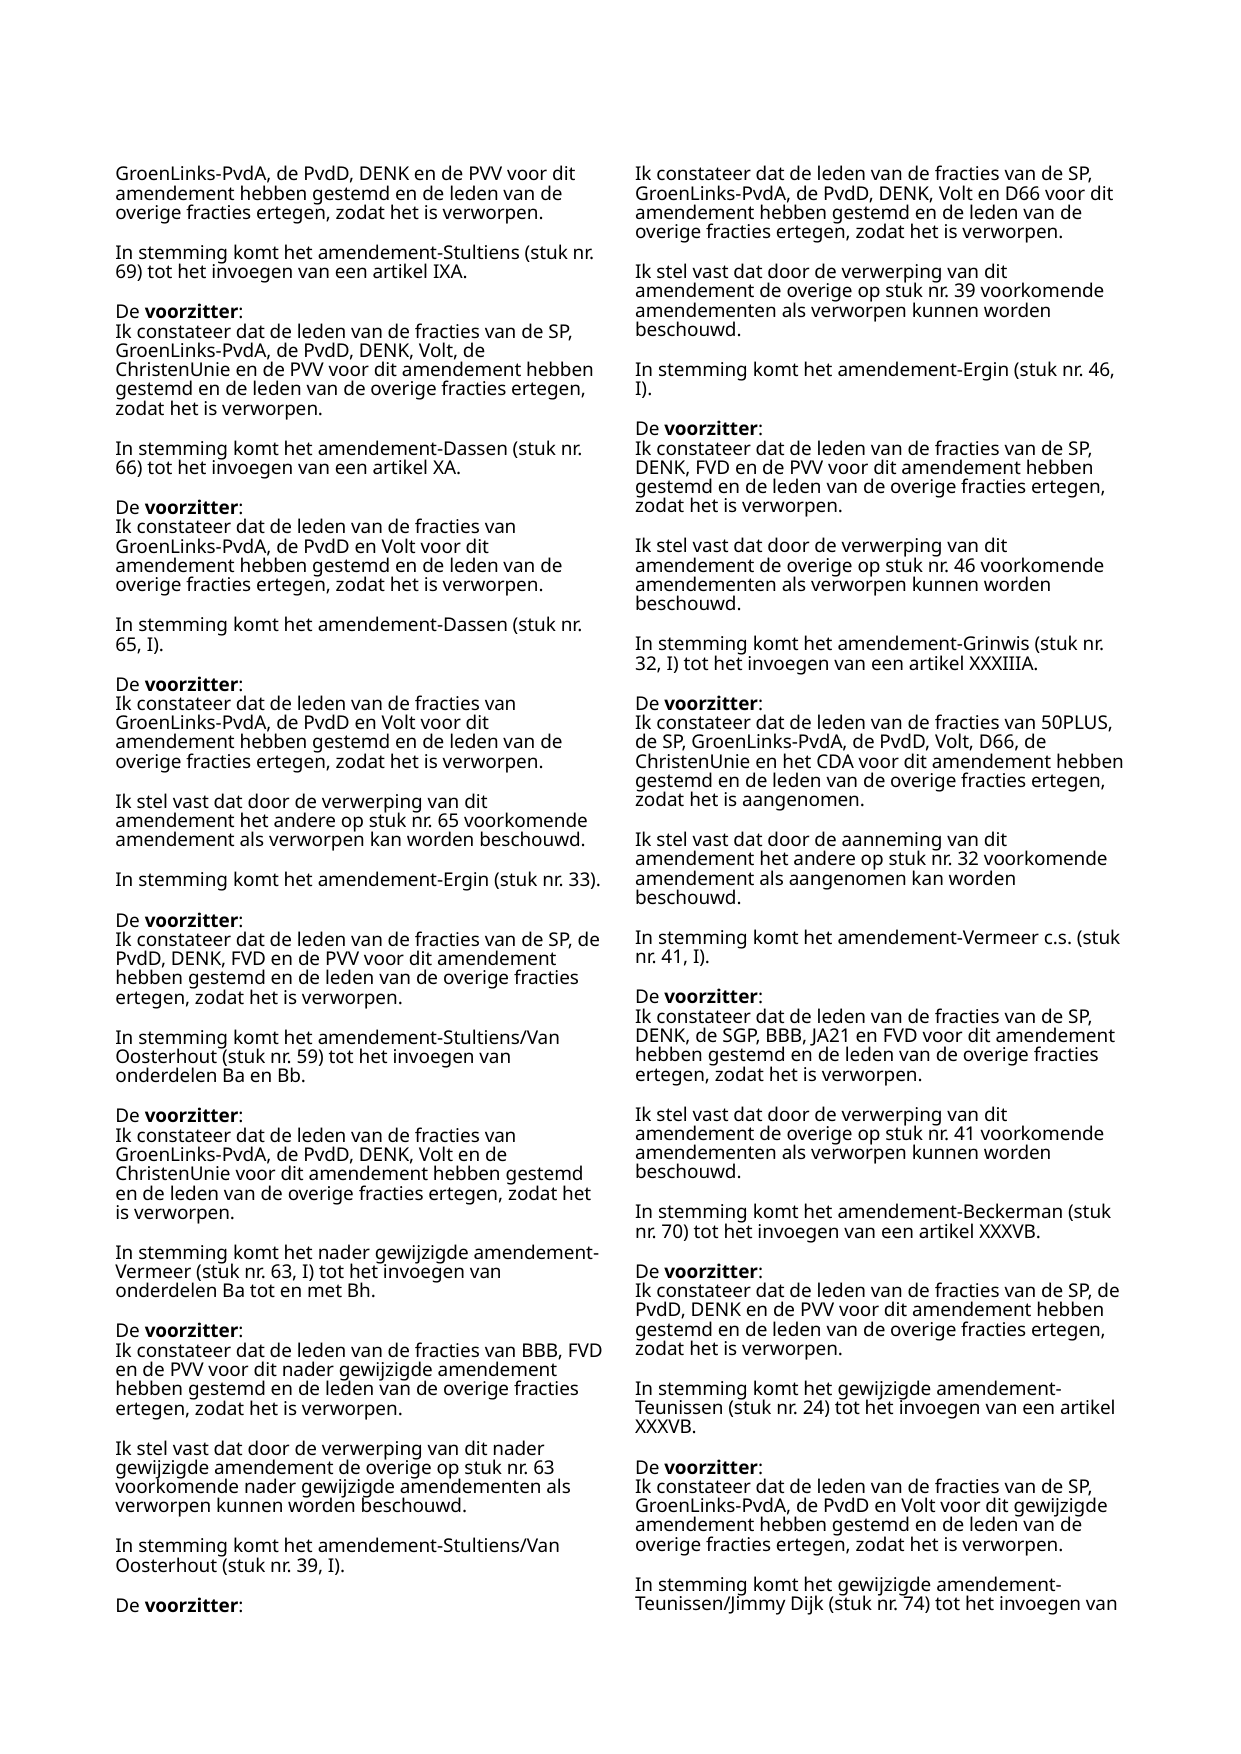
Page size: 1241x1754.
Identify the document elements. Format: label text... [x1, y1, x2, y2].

text Ik constateer dat de leden van de fracties van de SP, DENK, de SGP, BBB, JA21 en FVD voor dit amendement hebben gestemd en de leden van de overige fracties ertegen, zodat het is verworpen. [635, 1008, 1125, 1085]
text Ik constateer dat de leden van de fracties van de SP, GroenLinks-PvdA, de PvdD en Volt voor dit gewijzigde amendement hebben gestemd en de leden van de overige fracties ertegen, zodat het is verworpen. [635, 1478, 1125, 1555]
text De voorzitter: [635, 420, 1125, 440]
text De voorzitter: [635, 1263, 1125, 1282]
text In stemming komt het amendement-Stultiens (stuk nr. 69) tot het invoegen van een artikel IXA. [115, 244, 605, 282]
text Ik constateer dat de leden van de fracties van de SP, DENK, FVD en de PVV voor dit amendement hebben gestemd en de leden van de overige fracties ertegen, zodat het is verworpen. [635, 440, 1125, 517]
text Ik stel vast dat door de verwerping van dit amendement de overige op stuk nr. 39 voorkomende amendementen als verworpen kunnen worden beschouwd. [635, 263, 1125, 340]
text In stemming komt het amendement-Dassen (stuk nr. 65, I). [115, 616, 605, 655]
text De voorzitter: [115, 499, 605, 518]
text Ik stel vast dat door de verwerping van dit amendement de overige op stuk nr. 41 voorkomende amendementen als verworpen kunnen worden beschouwd. [635, 1106, 1125, 1183]
text De voorzitter: [115, 676, 605, 695]
text In stemming komt het amendement-Grinwis (stuk nr. 32, I) tot het invoegen van een artikel XXXIIIA. [635, 635, 1125, 674]
text Ik constateer dat de leden van de fracties van GroenLinks-PvdA, de PvdD, DENK, Volt en de ChristenUnie voor dit amendement hebben gestemd en de leden van de overige fracties ertegen, zodat het is verworpen. [115, 1127, 605, 1223]
text Ik stel vast dat door de verwerping van dit amendement het andere op stuk nr. 65 voorkomende amendement als verworpen kan worden beschouwd. [115, 793, 605, 851]
text De voorzitter: [115, 1107, 605, 1127]
text De voorzitter: [115, 1322, 605, 1342]
text In stemming komt het amendement-Stultiens/Van Oosterhout (stuk nr. 59) tot het invoegen van onderdelen Ba en Bb. [115, 1029, 605, 1087]
text De voorzitter: [115, 912, 605, 931]
text Ik constateer dat de leden van de fracties van GroenLinks-PvdA, de PvdD en Volt voor dit amendement hebben gestemd en de leden van de overige fracties ertegen, zodat het is verworpen. [115, 518, 605, 596]
text De voorzitter: [635, 1459, 1125, 1478]
text In stemming komt het amendement-Vermeer c.s. (stuk nr. 41, I). [635, 929, 1125, 968]
text In stemming komt het amendement-Stultiens/Van Oosterhout (stuk nr. 39, I). [115, 1537, 605, 1576]
text GroenLinks-PvdA, de PvdD, DENK en de PVV voor dit amendement hebben gestemd en de leden van de overige fracties ertegen, zodat het is verworpen. [115, 165, 605, 223]
text In stemming komt het amendement-Dassen (stuk nr. 66) tot het invoegen van een artikel XA. [115, 440, 605, 478]
text In stemming komt het gewijzigde amendement-Teunissen/Jimmy Dijk (stuk nr. 74) tot het invoegen van [635, 1576, 1125, 1614]
text In stemming komt het nader gewijzigde amendement-Vermeer (stuk nr. 63, I) tot het invoegen van onderdelen Ba tot en met Bh. [115, 1244, 605, 1302]
text De voorzitter: [635, 695, 1125, 714]
text In stemming komt het gewijzigde amendement-Teunissen (stuk nr. 24) tot het invoegen van een artikel XXXVB. [635, 1380, 1125, 1438]
text Ik constateer dat de leden van de fracties van de SP, de PvdD, DENK, FVD en de PVV voor dit amendement hebben gestemd en de leden van de overige fracties ertegen, zodat het is verworpen. [115, 931, 605, 1008]
text De voorzitter: [635, 988, 1125, 1008]
text Ik constateer dat de leden van de fracties van BBB, FVD en de PVV voor dit nader gewijzigde amendement hebben gestemd en de leden van de overige fracties ertegen, zodat het is verworpen. [115, 1342, 605, 1419]
text Ik constateer dat de leden van de fracties van de SP, GroenLinks-PvdA, de PvdD, DENK, Volt, de ChristenUnie en de PVV voor dit amendement hebben gestemd en de leden van de overige fracties ertegen, zodat het is verworpen. [115, 323, 605, 419]
text Ik stel vast dat door de aanneming van dit amendement het andere op stuk nr. 32 voorkomende amendement als aangenomen kan worden beschouwd. [635, 831, 1125, 908]
text In stemming komt het amendement-Ergin (stuk nr. 33). [115, 871, 605, 891]
text In stemming komt het amendement-Beckerman (stuk nr. 70) tot het invoegen van een artikel XXXVB. [635, 1203, 1125, 1242]
text De voorzitter: [115, 303, 605, 323]
text Ik constateer dat de leden van de fracties van de SP, de PvdD, DENK en de PVV voor dit amendement hebben gestemd en de leden van de overige fracties ertegen, zodat het is verworpen. [635, 1282, 1125, 1359]
text Ik constateer dat de leden van de fracties van 50PLUS, de SP, GroenLinks-PvdA, de PvdD, Volt, D66, de ChristenUnie en het CDA voor dit amendement hebben gestemd en de leden van de overige fracties ertegen, zodat het is aangenomen. [635, 714, 1125, 810]
text Ik stel vast dat door de verwerping van dit nader gewijzigde amendement de overige op stuk nr. 63 voorkomende nader gewijzigde amendementen als verworpen kunnen worden beschouwd. [115, 1439, 605, 1517]
text Ik constateer dat de leden van de fracties van de SP, GroenLinks-PvdA, de PvdD, DENK, Volt en D66 voor dit amendement hebben gestemd en de leden van de overige fracties ertegen, zodat het is verworpen. [635, 165, 1125, 242]
text In stemming komt het amendement-Ergin (stuk nr. 46, I). [635, 361, 1125, 399]
text Ik stel vast dat door de verwerping van dit amendement de overige op stuk nr. 46 voorkomende amendementen als verworpen kunnen worden beschouwd. [635, 537, 1125, 614]
text De voorzitter: [115, 1597, 605, 1616]
text Ik constateer dat de leden van de fracties van GroenLinks-PvdA, de PvdD en Volt voor dit amendement hebben gestemd en de leden van de overige fracties ertegen, zodat het is verworpen. [115, 695, 605, 772]
